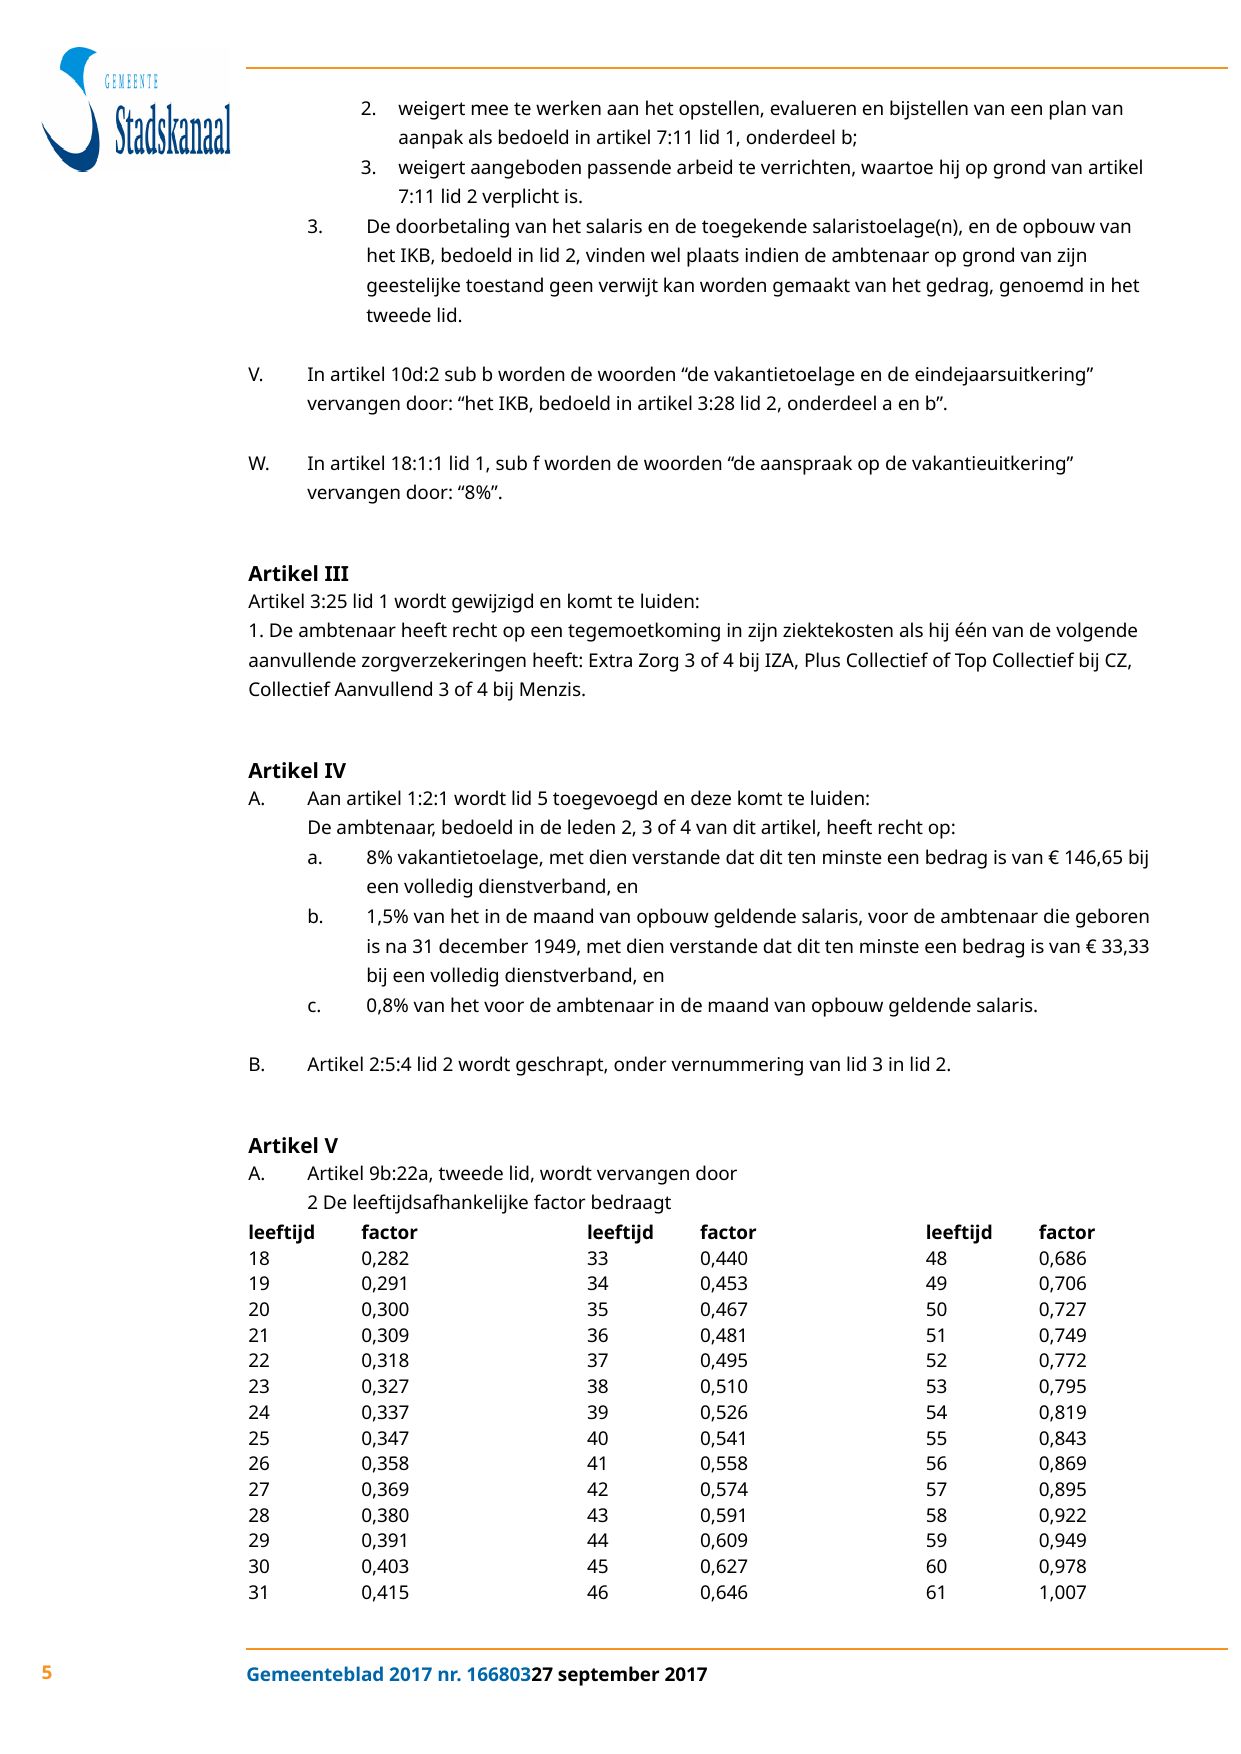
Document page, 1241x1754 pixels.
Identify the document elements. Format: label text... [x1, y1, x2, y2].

table_cell [813, 1373, 926, 1399]
table_cell 0,574 [700, 1476, 813, 1502]
table_cell [813, 1348, 926, 1373]
text Artikel 3:25 lid 1 wordt gewijzigd en komt te luiden: [248, 588, 1152, 613]
table_cell 0,646 [700, 1579, 813, 1605]
table_cell 41 [587, 1451, 700, 1476]
table_cell [813, 1245, 926, 1270]
list In artikel 10d:2 sub b worden de woorden “de vakantietoelage en de eindejaarsuitkering” vervangen door: “het IKB, bedoeld in artikel 3:28 lid 2, onderdeel a en b”. [248, 361, 1152, 416]
table_cell 35 [587, 1296, 700, 1322]
text Artikel IV [248, 757, 1152, 785]
table_cell 0,949 [1039, 1528, 1152, 1553]
table_cell 0,727 [1039, 1296, 1152, 1322]
table_header leeftijd [248, 1219, 361, 1245]
list 2 De leeftijdsafhankelijke factor bedraagt [248, 1189, 1152, 1215]
table_cell [813, 1270, 926, 1296]
table_cell 31 [248, 1579, 361, 1605]
table_cell 51 [926, 1322, 1038, 1348]
table_cell 0,706 [1039, 1270, 1152, 1296]
table_cell [813, 1579, 926, 1605]
table_cell 0,686 [1039, 1245, 1152, 1270]
table_cell [474, 1502, 587, 1528]
table_header [474, 1219, 587, 1245]
table_cell 56 [926, 1451, 1038, 1476]
table_cell 0,922 [1039, 1502, 1152, 1528]
table_cell 0,403 [361, 1554, 474, 1579]
table_cell 42 [587, 1476, 700, 1502]
table_cell 0,440 [700, 1245, 813, 1270]
table_cell [813, 1528, 926, 1553]
table_cell [813, 1451, 926, 1476]
table_cell [474, 1270, 587, 1296]
table_cell 29 [248, 1528, 361, 1553]
table_cell 43 [587, 1502, 700, 1528]
table_cell 59 [926, 1528, 1038, 1553]
table_cell 34 [587, 1270, 700, 1296]
table_cell 23 [248, 1373, 361, 1399]
table_cell 49 [926, 1270, 1038, 1296]
list De doorbetaling van het salaris en de toegekende salaristoelage(n), en de opbouw van het IKB, bedoeld in lid 2, vinden wel plaats indien de ambtenaar op grond van zijn geestelijke toestand geen verwijt kan worden gemaakt van het gedrag, genoemd in het tweede lid. [307, 213, 1152, 328]
table_cell 45 [587, 1554, 700, 1579]
table_cell 0,358 [361, 1451, 474, 1476]
table_cell 0,869 [1039, 1451, 1152, 1476]
table_cell 44 [587, 1528, 700, 1553]
table_header leeftijd [587, 1219, 700, 1245]
table_header factor [700, 1219, 813, 1245]
list Artikel 2:5:4 lid 2 wordt geschrapt, onder vernummering van lid 3 in lid 2. [248, 1051, 1152, 1077]
table_cell [813, 1322, 926, 1348]
table_cell 0,318 [361, 1348, 474, 1373]
table_cell [474, 1528, 587, 1553]
table_cell 0,495 [700, 1348, 813, 1373]
table_cell 50 [926, 1296, 1038, 1322]
table_cell [474, 1373, 587, 1399]
table_cell [474, 1579, 587, 1605]
table_cell 1,007 [1039, 1579, 1152, 1605]
table_cell 21 [248, 1322, 361, 1348]
table_cell 30 [248, 1554, 361, 1579]
list 8% vakantietoelage, met dien verstande dat dit ten minste een bedrag is van € 146,65 bij een volledig dienstverband, en [307, 844, 1152, 899]
table_cell 27 [248, 1476, 361, 1502]
table_cell 57 [926, 1476, 1038, 1502]
table_cell 55 [926, 1425, 1038, 1451]
table_cell [474, 1554, 587, 1579]
table_cell [474, 1348, 587, 1373]
table_cell 61 [926, 1579, 1038, 1605]
picture [41, 47, 231, 172]
table_cell 33 [587, 1245, 700, 1270]
text Artikel V [248, 1131, 1152, 1160]
table_cell 0,369 [361, 1476, 474, 1502]
list Aan artikel 1:2:1 wordt lid 5 toegevoegd en deze komt te luiden: [248, 785, 1152, 811]
table_cell [474, 1451, 587, 1476]
table_cell 53 [926, 1373, 1038, 1399]
table_cell 0,282 [361, 1245, 474, 1270]
table_cell 0,510 [700, 1373, 813, 1399]
table_cell 0,467 [700, 1296, 813, 1322]
table_cell 40 [587, 1425, 700, 1451]
table_cell 60 [926, 1554, 1038, 1579]
table_cell [474, 1425, 587, 1451]
table_cell 36 [587, 1322, 700, 1348]
table_cell 0,819 [1039, 1399, 1152, 1425]
table_header [813, 1219, 926, 1245]
table_cell 19 [248, 1270, 361, 1296]
list weigert mee te werken aan het opstellen, evalueren en bijstellen van een plan van aanpak als bedoeld in artikel 7:11 lid 1, onderdeel b; [361, 95, 1152, 150]
list Artikel 9b:22a, tweede lid, wordt vervangen door [248, 1160, 1152, 1185]
table_cell [474, 1296, 587, 1322]
table_cell 58 [926, 1502, 1038, 1528]
table_cell 0,895 [1039, 1476, 1152, 1502]
table_cell 0,415 [361, 1579, 474, 1605]
table_cell 48 [926, 1245, 1038, 1270]
table_cell 39 [587, 1399, 700, 1425]
table_header factor [1039, 1219, 1152, 1245]
table_cell 0,309 [361, 1322, 474, 1348]
table_cell 25 [248, 1425, 361, 1451]
table_cell 24 [248, 1399, 361, 1425]
table_cell 0,609 [700, 1528, 813, 1553]
table_cell 37 [587, 1348, 700, 1373]
list weigert aangeboden passende arbeid te verrichten, waartoe hij op grond van artikel 7:11 lid 2 verplicht is. [361, 154, 1152, 209]
table_cell 0,795 [1039, 1373, 1152, 1399]
table_cell 0,978 [1039, 1554, 1152, 1579]
table_cell 0,391 [361, 1528, 474, 1553]
list 0,8% van het voor de ambtenaar in de maand van opbouw geldende salaris. [307, 992, 1152, 1018]
table_cell [813, 1554, 926, 1579]
table_cell 22 [248, 1348, 361, 1373]
table_cell 52 [926, 1348, 1038, 1373]
table_cell 0,347 [361, 1425, 474, 1451]
table_cell 46 [587, 1579, 700, 1605]
table_cell 18 [248, 1245, 361, 1270]
table_cell 0,541 [700, 1425, 813, 1451]
table_cell 0,291 [361, 1270, 474, 1296]
table_cell [813, 1476, 926, 1502]
table_cell 0,558 [700, 1451, 813, 1476]
table_cell 26 [248, 1451, 361, 1476]
table_cell 0,843 [1039, 1425, 1152, 1451]
text 1. De ambtenaar heeft recht op een tegemoetkoming in zijn ziektekosten als hij één van de volgende aanvullende zorgverzekeringen heeft: Extra Zorg 3 of 4 bij IZA, Plus Collectief of Top Collectief bij CZ, Collectief Aanvullend 3 of 4 bij Menzis. [248, 617, 1152, 702]
table_cell 28 [248, 1502, 361, 1528]
list In artikel 18:1:1 lid 1, sub f worden de woorden “de aanspraak op de vakantieuitkering” vervangen door: “8%”. [248, 450, 1152, 505]
table_cell 0,526 [700, 1399, 813, 1425]
table_cell 0,591 [700, 1502, 813, 1528]
table_cell [474, 1476, 587, 1502]
table_cell 0,627 [700, 1554, 813, 1579]
table_cell 0,380 [361, 1502, 474, 1528]
table_cell [474, 1399, 587, 1425]
table_header leeftijd [926, 1219, 1038, 1245]
list De ambtenaar, bedoeld in de leden 2, 3 of 4 van dit artikel, heeft recht op: [248, 814, 1152, 840]
table_cell [813, 1399, 926, 1425]
table_cell 0,749 [1039, 1322, 1152, 1348]
table_header factor [361, 1219, 474, 1245]
table_cell 0,772 [1039, 1348, 1152, 1373]
table_cell 0,453 [700, 1270, 813, 1296]
table_cell [474, 1245, 587, 1270]
table_cell 0,327 [361, 1373, 474, 1399]
table_cell [474, 1322, 587, 1348]
table_cell [813, 1296, 926, 1322]
table_cell 54 [926, 1399, 1038, 1425]
table_cell 0,481 [700, 1322, 813, 1348]
table_cell 38 [587, 1373, 700, 1399]
table_cell [813, 1502, 926, 1528]
table_cell 20 [248, 1296, 361, 1322]
table_cell 0,300 [361, 1296, 474, 1322]
list 1,5% van het in de maand van opbouw geldende salaris, voor de ambtenaar die geboren is na 31 december 1949, met dien verstande dat dit ten minste een bedrag is van € 33,33 bij een volledig dienstverband, en [307, 903, 1152, 988]
text Artikel III [248, 559, 1152, 588]
table_cell 0,337 [361, 1399, 474, 1425]
table_cell [813, 1425, 926, 1451]
